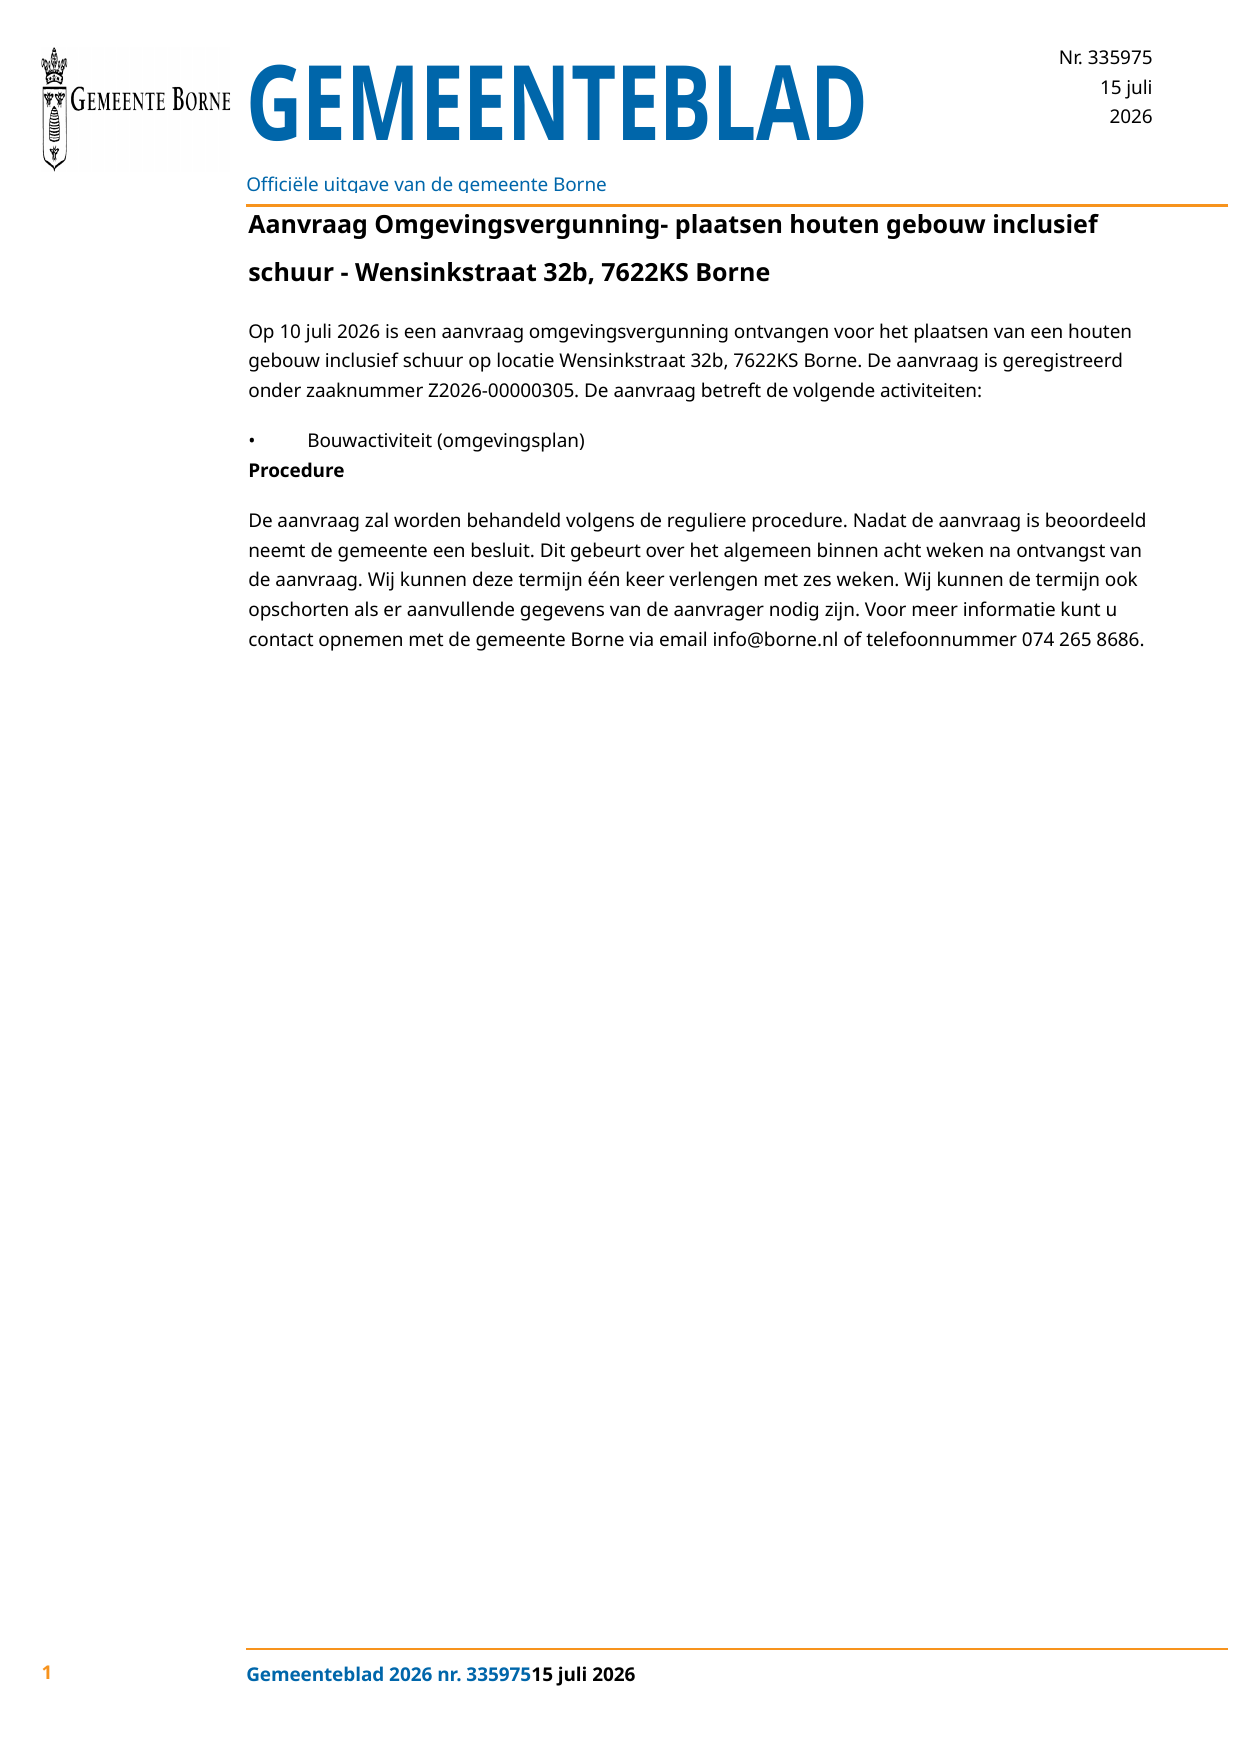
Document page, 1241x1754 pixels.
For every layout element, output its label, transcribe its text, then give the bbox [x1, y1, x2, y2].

text Procedure [248, 457, 1152, 483]
list Bouwactiviteit (omgevingsplan) [248, 427, 1152, 453]
text De aanvraag zal worden behandeld volgens de reguliere procedure. Nadat de aanvraag is beoordeeld neemt de gemeente een besluit. Dit gebeurt over het algemeen binnen acht weken na ontvangst van de aanvraag. Wij kunnen deze termijn één keer verlengen met zes weken. Wij kunnen de termijn ook opschorten als er aanvullende gegevens van de aanvrager nodig zijn. Voor meer informatie kunt u contact opnemen met de gemeente Borne via email info@borne.nl of telefoonnummer 074 265 8686. [248, 507, 1152, 652]
picture [41, 47, 231, 172]
text Aanvraag Omgevingsvergunning- plaatsen houten gebouw inclusief schuur - Wensinkstraat 32b, 7622KS Borne [248, 207, 1152, 288]
text Op 10 juli 2026 is een aanvraag omgevingsvergunning ontvangen voor het plaatsen van een houten gebouw inclusief schuur op locatie Wensinkstraat 32b, 7622KS Borne. De aanvraag is geregistreerd onder zaaknummer Z2026-00000305. De aanvraag betreft de volgende activiteiten: [248, 318, 1152, 403]
